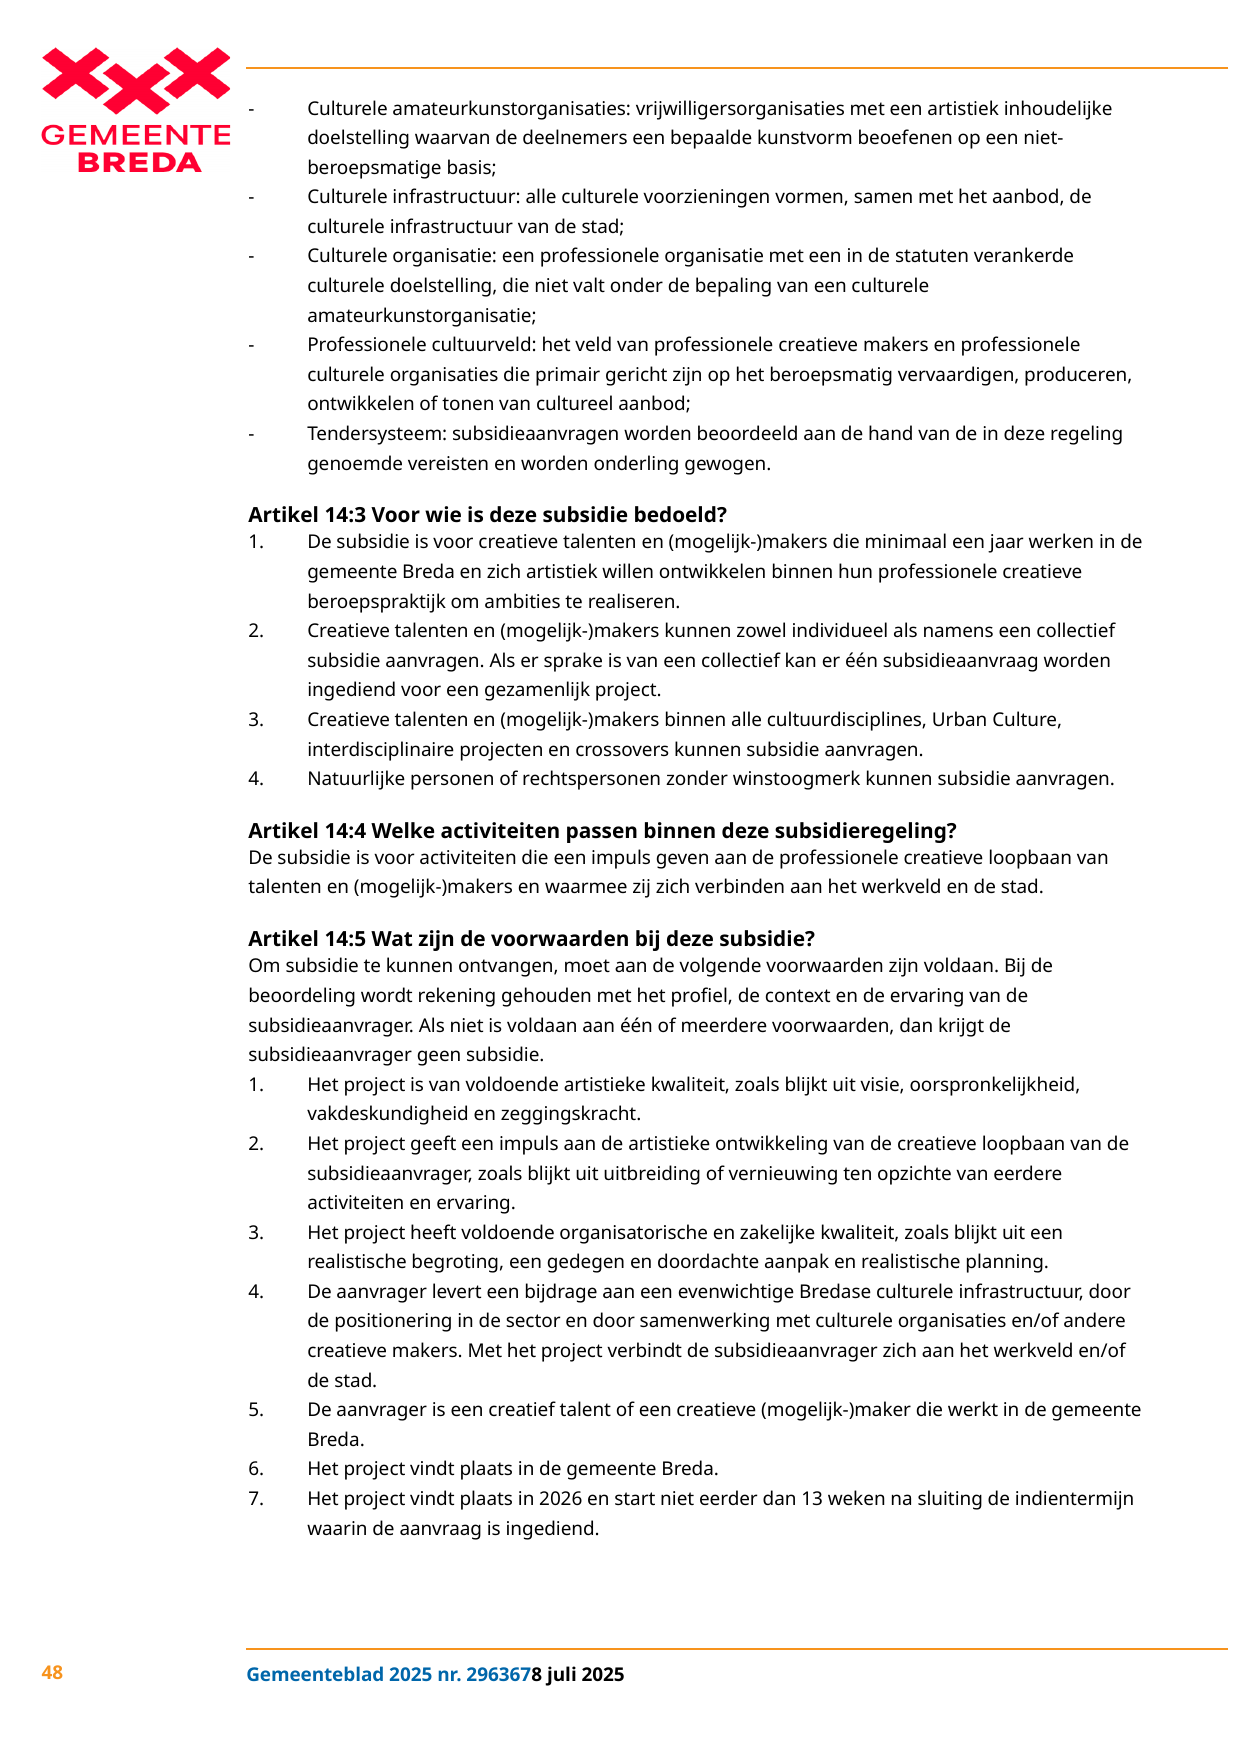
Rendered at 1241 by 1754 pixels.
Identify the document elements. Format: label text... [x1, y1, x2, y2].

list Culturele amateurkunstorganisaties: vrijwilligersorganisaties met een artistiek inhoudelijke doelstelling waarvan de deelnemers een bepaalde kunstvorm beoefenen op een niet-beroepsmatige basis; [248, 95, 1152, 180]
list Creatieve talenten en (mogelijk-)makers binnen alle cultuurdisciplines, Urban Culture, interdisciplinaire projecten en crossovers kunnen subsidie aanvragen. [248, 706, 1152, 761]
list Professionele cultuurveld: het veld van professionele creatieve makers en professionele culturele organisaties die primair gericht zijn op het beroepsmatig vervaardigen, produceren, ontwikkelen of tonen van cultureel aanbod; [248, 331, 1152, 416]
text Artikel 14:5 Wat zijn de voorwaarden bij deze subsidie? [248, 924, 1152, 953]
text Artikel 14:3 Voor wie is deze subsidie bedoeld? [248, 500, 1152, 529]
list Creatieve talenten en (mogelijk-)makers kunnen zowel individueel als namens een collectief subsidie aanvragen. Als er sprake is van een collectief kan er één subsidieaanvraag worden ingediend voor een gezamenlijk project. [248, 617, 1152, 702]
text Artikel 14:4 Welke activiteiten passen binnen deze subsidieregeling? [248, 816, 1152, 844]
list De aanvrager levert een bijdrage aan een evenwichtige Bredase culturele infrastructuur, door de positionering in de sector en door samenwerking met culturele organisaties en/of andere creatieve makers. Met het project verbindt de subsidieaanvrager zich aan het werkveld en/of de stad. [248, 1278, 1152, 1392]
list De subsidie is voor creatieve talenten en (mogelijk-)makers die minimaal een jaar werken in de gemeente Breda en zich artistiek willen ontwikkelen binnen hun professionele creatieve beroepspraktijk om ambities te realiseren. [248, 529, 1152, 613]
list Het project is van voldoende artistieke kwaliteit, zoals blijkt uit visie, oorspronkelijkheid, vakdeskundigheid en zeggingskracht. [248, 1071, 1152, 1126]
list Het project vindt plaats in 2026 en start niet eerder dan 13 weken na sluiting de indientermijn waarin de aanvraag is ingediend. [248, 1485, 1152, 1540]
text Om subsidie te kunnen ontvangen, moet aan de volgende voorwaarden zijn voldaan. Bij de beoordeling wordt rekening gehouden met het profiel, de context en de ervaring van de subsidieaanvrager. Als niet is voldaan aan één of meerdere voorwaarden, dan krijgt de subsidieaanvrager geen subsidie. [248, 953, 1152, 1067]
list Het project geeft een impuls aan de artistieke ontwikkeling van de creatieve loopbaan van de subsidieaanvrager, zoals blijkt uit uitbreiding of vernieuwing ten opzichte van eerdere activiteiten en ervaring. [248, 1130, 1152, 1215]
picture [41, 47, 231, 172]
text De subsidie is voor activiteiten die een impuls geven aan de professionele creatieve loopbaan van talenten en (mogelijk-)makers en waarmee zij zich verbinden aan het werkveld en de stad. [248, 844, 1152, 899]
list Het project heeft voldoende organisatorische en zakelijke kwaliteit, zoals blijkt uit een realistische begroting, een gedegen en doordachte aanpak en realistische planning. [248, 1219, 1152, 1274]
list Het project vindt plaats in de gemeente Breda. [248, 1456, 1152, 1481]
list Tendersysteem: subsidieaanvragen worden beoordeeld aan de hand van de in deze regeling genoemde vereisten en worden onderling gewogen. [248, 420, 1152, 476]
list Natuurlijke personen of rechtspersonen zonder winstoogmerk kunnen subsidie aanvragen. [248, 765, 1152, 791]
list Culturele organisatie: een professionele organisatie met een in de statuten verankerde culturele doelstelling, die niet valt onder de bepaling van een culturele amateurkunstorganisatie; [248, 243, 1152, 328]
list De aanvrager is een creatief talent of een creatieve (mogelijk-)maker die werkt in de gemeente Breda. [248, 1396, 1152, 1452]
list Culturele infrastructuur: alle culturele voorzieningen vormen, samen met het aanbod, de culturele infrastructuur van de stad; [248, 183, 1152, 239]
